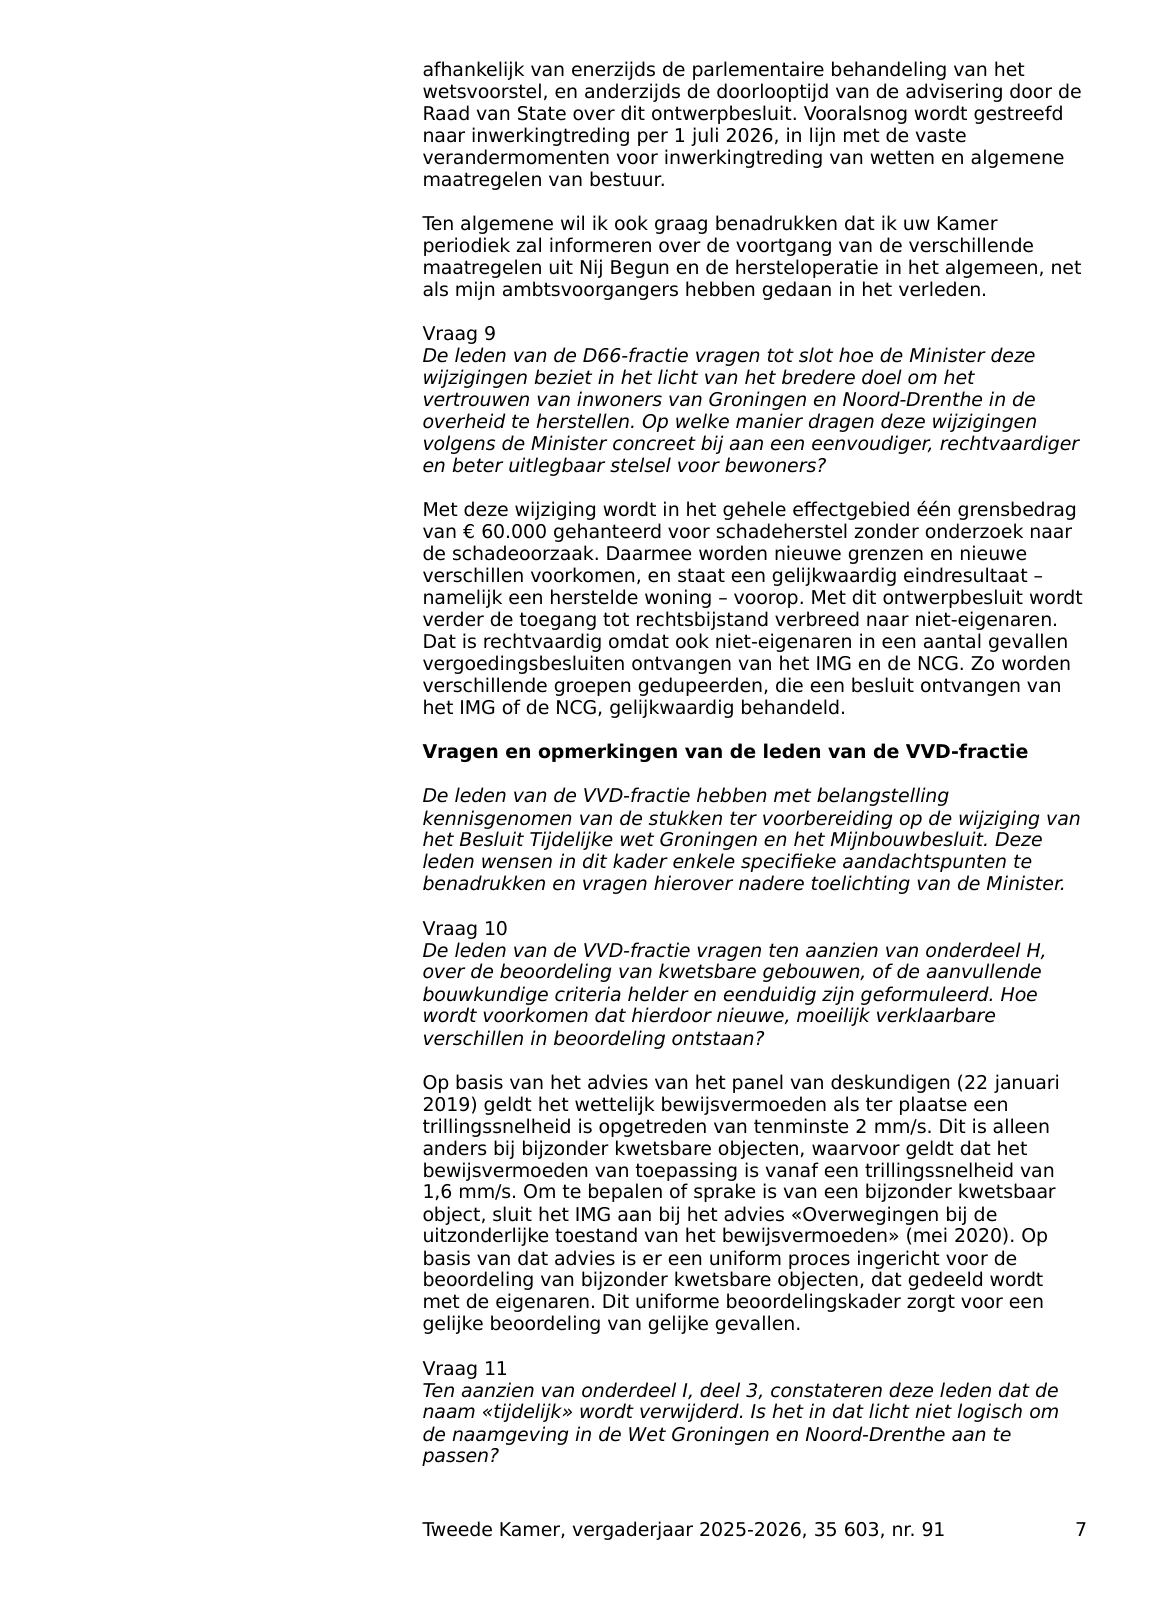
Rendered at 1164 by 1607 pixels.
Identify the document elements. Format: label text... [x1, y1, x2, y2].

subtitle Vragen en opmerkingen van de leden van de VVD-fractie [422, 741, 1087, 763]
text Vraag 10 [422, 917, 1087, 939]
text afhankelijk van enerzijds de parlementaire behandeling van het wetsvoorstel, en anderzijds de doorlooptijd van de advisering door de Raad van State over dit ontwerpbesluit. Vooralsnog wordt gestreefd naar inwerkingtreding per 1 juli 2026, in lijn met de vaste verandermomenten voor inwerkingtreding van wetten en algemene maatregelen van bestuur. [422, 59, 1087, 191]
text Met deze wijziging wordt in het gehele effectgebied één grensbedrag van € 60.000 gehanteerd voor schadeherstel zonder onderzoek naar de schadeoorzaak. Daarmee worden nieuwe grenzen en nieuwe verschillen voorkomen, en staat een gelijkwaardig eindresultaat – namelijk een herstelde woning – voorop. Met dit ontwerpbesluit wordt verder de toegang tot rechtsbijstand verbreed naar niet-eigenaren. Dat is rechtvaardig omdat ook niet-eigenaren in een aantal gevallen vergoedingsbesluiten ontvangen van het IMG en de NCG. Zo worden verschillende groepen gedupeerden, die een besluit ontvangen van het IMG of de NCG, gelijkwaardig behandeld. [422, 499, 1087, 719]
text Op basis van het advies van het panel van deskundigen (22 januari 2019) geldt het wettelijk bewijsvermoeden als ter plaatse een trillingssnelheid is opgetreden van tenminste 2 mm/s. Dit is alleen anders bij bijzonder kwetsbare objecten, waarvoor geldt dat het bewijsvermoeden van toepassing is vanaf een trillingssnelheid van 1,6 mm/s. Om te bepalen of sprake is van een bijzonder kwetsbaar object, sluit het IMG aan bij het advies «Overwegingen bij de uitzonderlijke toestand van het bewijsvermoeden» (mei 2020). Op basis van dat advies is er een uniform proces ingericht voor de beoordeling van bijzonder kwetsbare objecten, dat gedeeld wordt met de eigenaren. Dit uniforme beoordelingskader zorgt voor een gelijke beoordeling van gelijke gevallen. [422, 1072, 1087, 1335]
text Ten algemene wil ik ook graag benadrukken dat ik uw Kamer periodiek zal informeren over de voortgang van de verschillende maatregelen uit Nij Begun en de hersteloperatie in het algemeen, net als mijn ambtsvoorgangers hebben gedaan in het verleden. [422, 213, 1087, 301]
text Vraag 11 [422, 1357, 1087, 1379]
text Ten aanzien van onderdeel I, deel 3, constateren deze leden dat de naam «tijdelijk» wordt verwijderd. Is het in dat licht niet logisch om de naamgeving in de Wet Groningen en Noord-Drenthe aan te passen? [422, 1379, 1087, 1467]
text Vraag 9 [422, 323, 1087, 345]
text De leden van de VVD-fractie vragen ten aanzien van onderdeel H, over de beoordeling van kwetsbare gebouwen, of de aanvullende bouwkundige criteria helder en eenduidig zijn geformuleerd. Hoe wordt voorkomen dat hierdoor nieuwe, moeilijk verklaarbare verschillen in beoordeling ontstaan? [422, 939, 1087, 1049]
text De leden van de D66-fractie vragen tot slot hoe de Minister deze wijzigingen beziet in het licht van het bredere doel om het vertrouwen van inwoners van Groningen en Noord-Drenthe in de overheid te herstellen. Op welke manier dragen deze wijzigingen volgens de Minister concreet bij aan een eenvoudiger, rechtvaardiger en beter uitlegbaar stelsel voor bewoners? [422, 345, 1087, 477]
text De leden van de VVD-fractie hebben met belangstelling kennisgenomen van de stukken ter voorbereiding op de wijziging van het Besluit Tijdelijke wet Groningen en het Mijnbouwbesluit. Deze leden wensen in dit kader enkele specifieke aandachtspunten te benadrukken en vragen hierover nadere toelichting van de Minister. [422, 785, 1087, 895]
